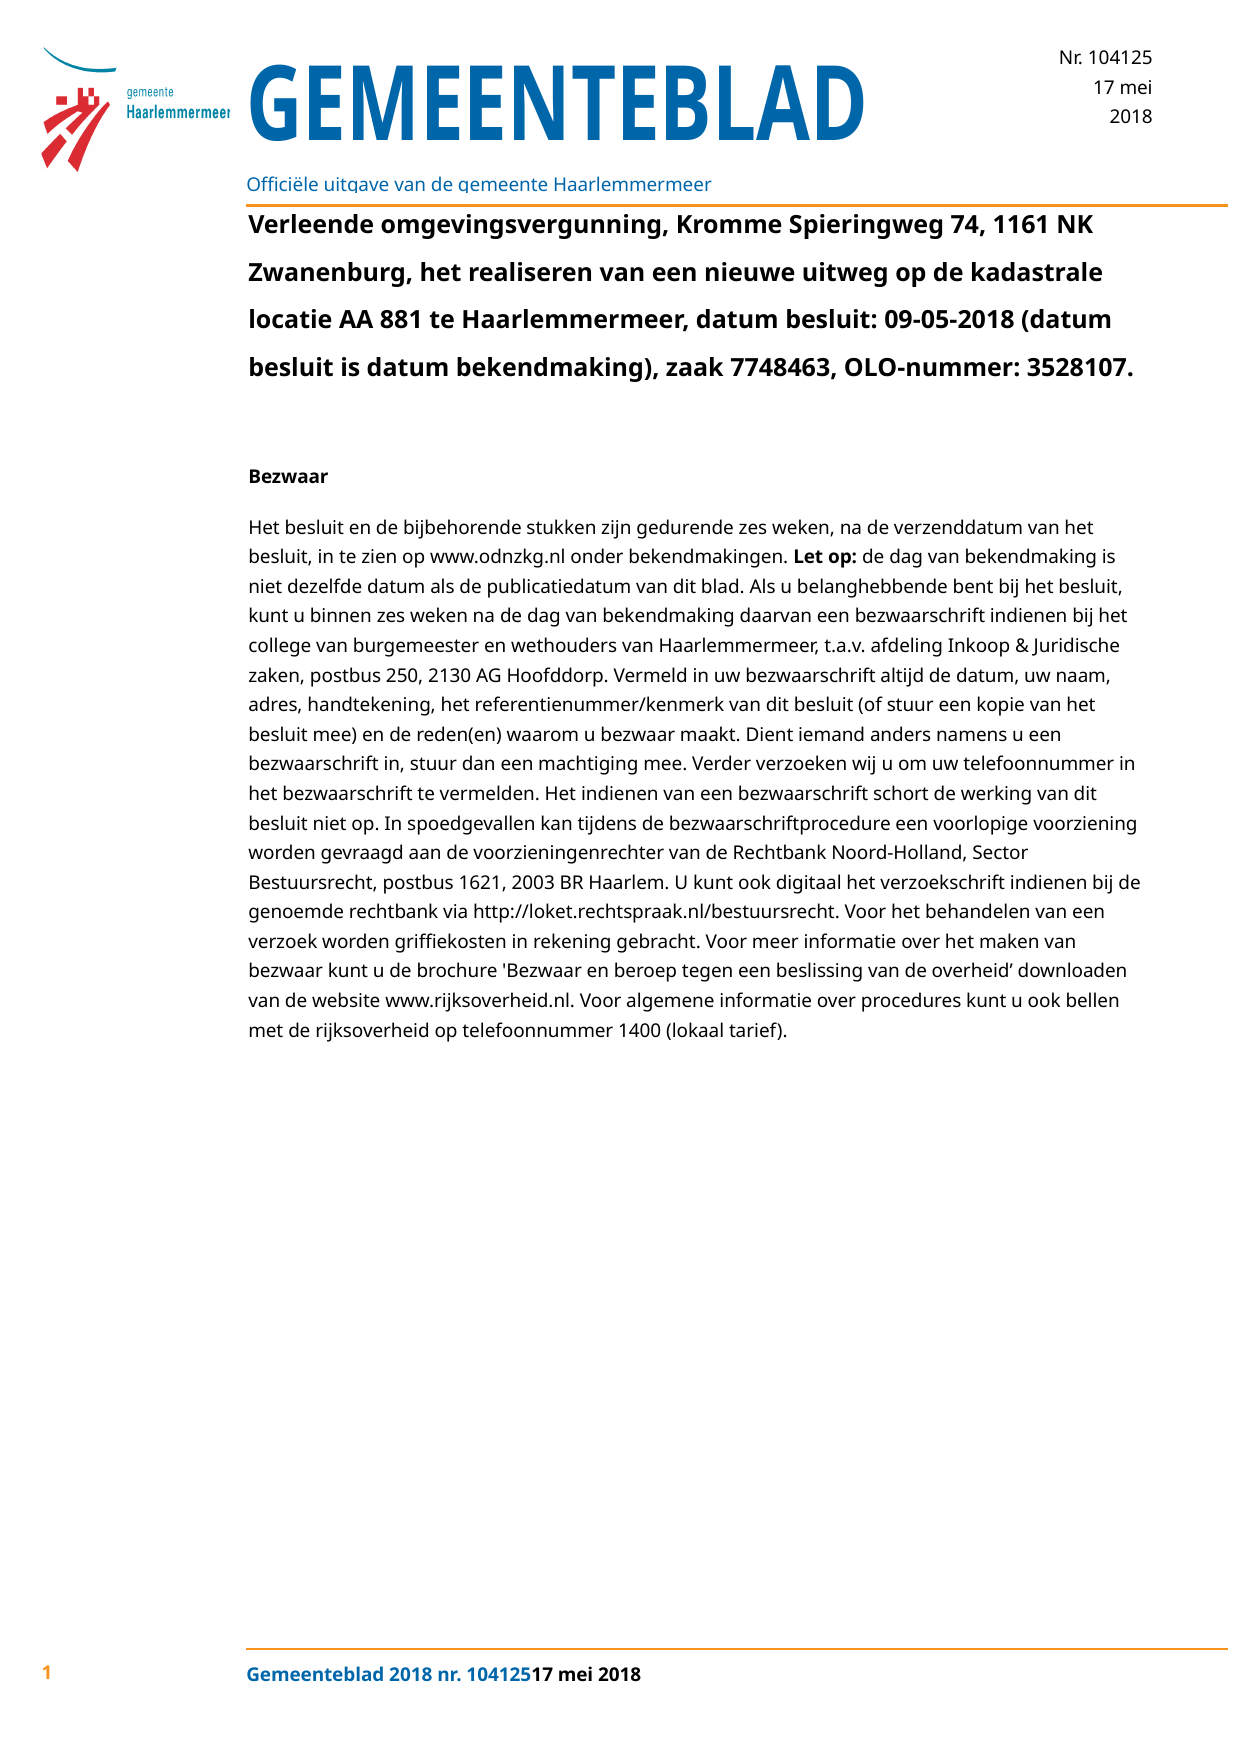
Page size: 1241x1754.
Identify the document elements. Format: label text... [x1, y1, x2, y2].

text Verleende omgevingsvergunning, Kromme Spieringweg 74, 1161 NK Zwanenburg, het realiseren van een nieuwe uitweg op de kadastrale locatie AA 881 te Haarlemmermeer, datum besluit: 09-05-2018 (datum besluit is datum bekendmaking), zaak 7748463, OLO-nummer: 3528107. [248, 207, 1152, 384]
text Het besluit en de bijbehorende stukken zijn gedurende zes weken, na de verzenddatum van het besluit, in te zien op www.odnzkg.nl onder bekendmakingen. Let op: de dag van bekendmaking is niet dezelfde datum als de publicatiedatum van dit blad. Als u belanghebbende bent bij het besluit, kunt u binnen zes weken na de dag van bekendmaking daarvan een bezwaarschrift indienen bij het college van burgemeester en wethouders van Haarlemmermeer, t.a.v. afdeling Inkoop & Juridische zaken, postbus 250, 2130 AG Hoofddorp. Vermeld in uw bezwaarschrift altijd de datum, uw naam, adres, handtekening, het referentienummer/kenmerk van dit besluit (of stuur een kopie van het besluit mee) en de reden(en) waarom u bezwaar maakt. Dient iemand anders namens u een bezwaarschrift in, stuur dan een machtiging mee. Verder verzoeken wij u om uw telefoonnummer in het bezwaarschrift te vermelden. Het indienen van een bezwaarschrift schort de werking van dit besluit niet op. In spoedgevallen kan tijdens de bezwaarschriftprocedure een voorlopige voorziening worden gevraagd aan de voorzieningenrechter van de Rechtbank Noord-Holland, Sector Bestuursrecht, postbus 1621, 2003 BR Haarlem. U kunt ook digitaal het verzoekschrift indienen bij de genoemde rechtbank via http://loket.rechtspraak.nl/bestuursrecht. Voor het behandelen van een verzoek worden griffiekosten in rekening gebracht. Voor meer informatie over het maken van bezwaar kunt u de brochure 'Bezwaar en beroep tegen een beslissing van de overheid’ downloaden van de website www.rijksoverheid.nl. Voor algemene informatie over procedures kunt u ook bellen met de rijksoverheid op telefoonnummer 1400 (lokaal tarief). [248, 514, 1152, 1043]
text Bezwaar [248, 463, 1152, 489]
picture [41, 47, 231, 172]
